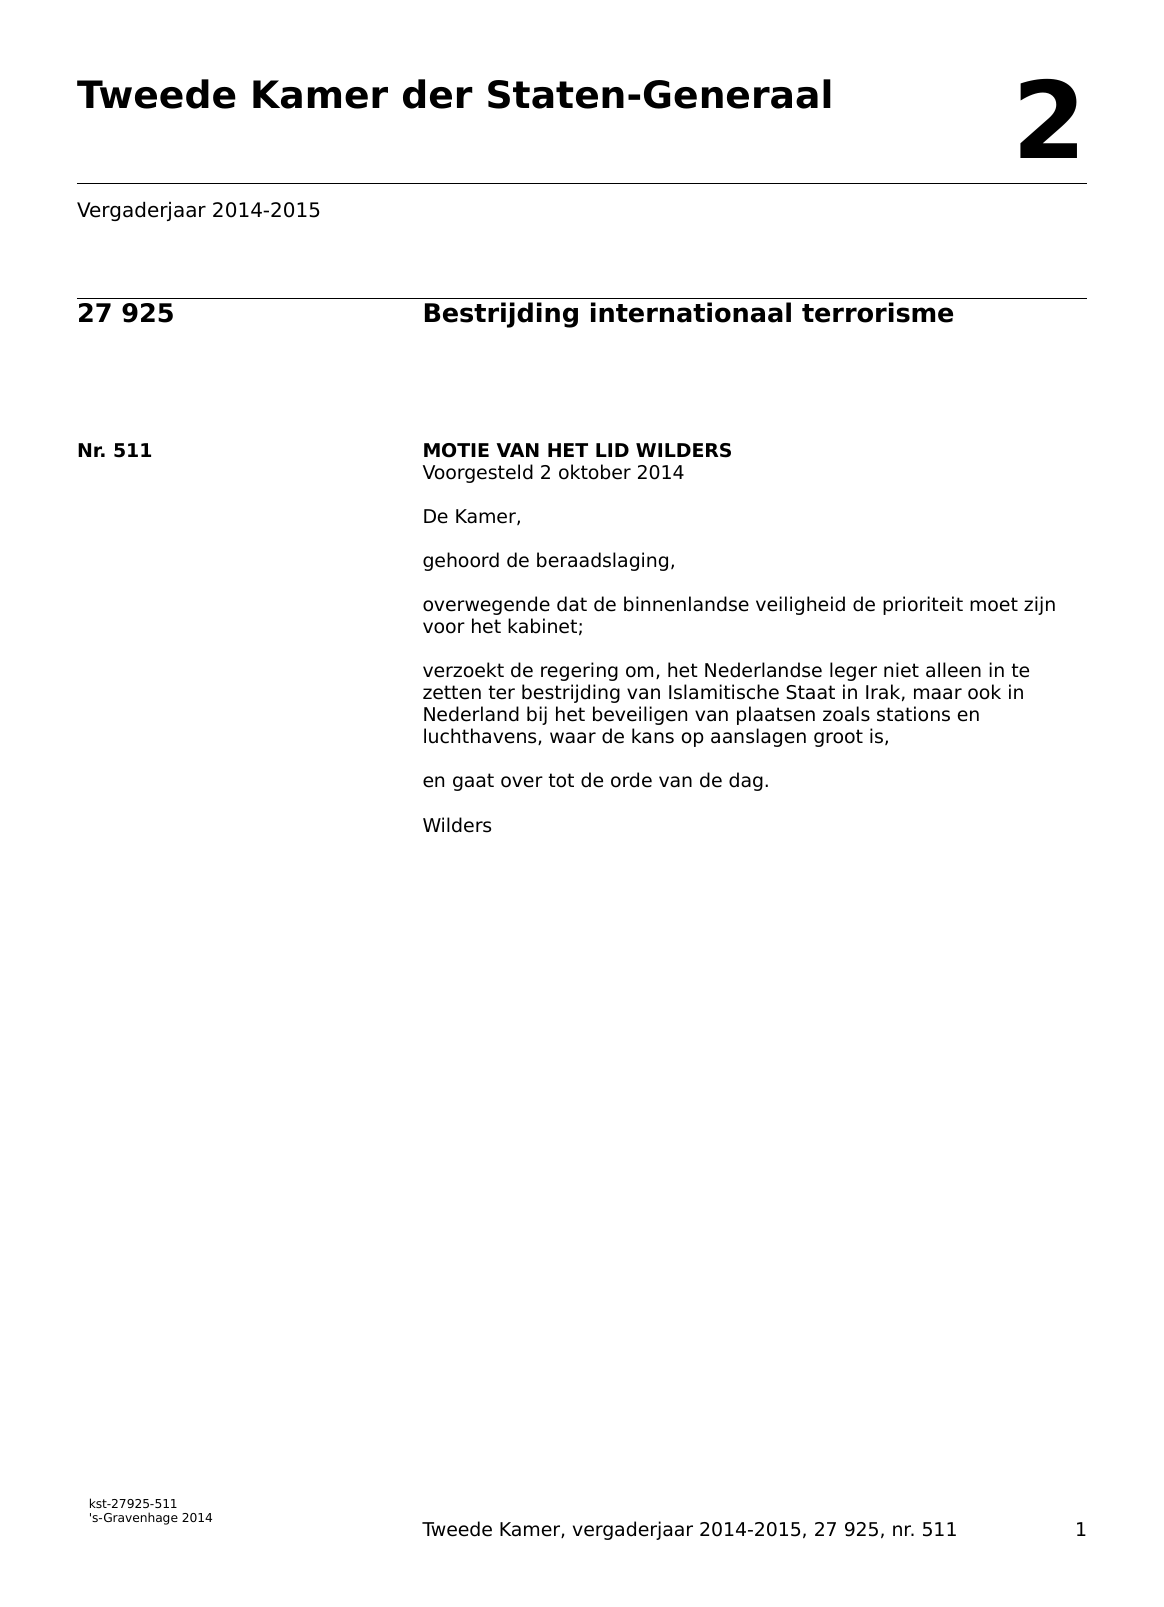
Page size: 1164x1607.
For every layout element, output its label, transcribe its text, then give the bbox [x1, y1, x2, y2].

table_cell Vergaderjaar 2014-2015 [77, 184, 1087, 298]
text De Kamer, [422, 506, 1087, 528]
text en gaat over tot de orde van de dag. [422, 770, 1087, 792]
table_header 2 [886, 59, 1087, 183]
text overwegende dat de binnenlandse veiligheid de prioriteit moet zijn voor het kabinet; [422, 594, 1087, 638]
table_header Tweede Kamer der Staten-Generaal [77, 59, 886, 183]
text Voorgesteld 2 oktober 2014 [422, 462, 1087, 484]
text Wilders [422, 814, 1087, 837]
text gehoord de beraadslaging, [422, 550, 1087, 572]
text verzoekt de regering om, het Nederlandse leger niet alleen in te zetten ter bestrijding van Islamitische Staat in Irak, maar ook in Nederland bij het beveiligen van plaatsen zoals stations en luchthavens, waar de kans op aanslagen groot is, [422, 660, 1087, 748]
subtitle Nr. 511 MOTIE VAN HET LID WILDERS [77, 440, 1087, 462]
text 's-Gravenhage 2014 [88, 1511, 323, 1525]
text kst-27925-511 [88, 1497, 323, 1511]
subtitle 27 925 Bestrijding internationaal terrorisme [77, 299, 1087, 329]
